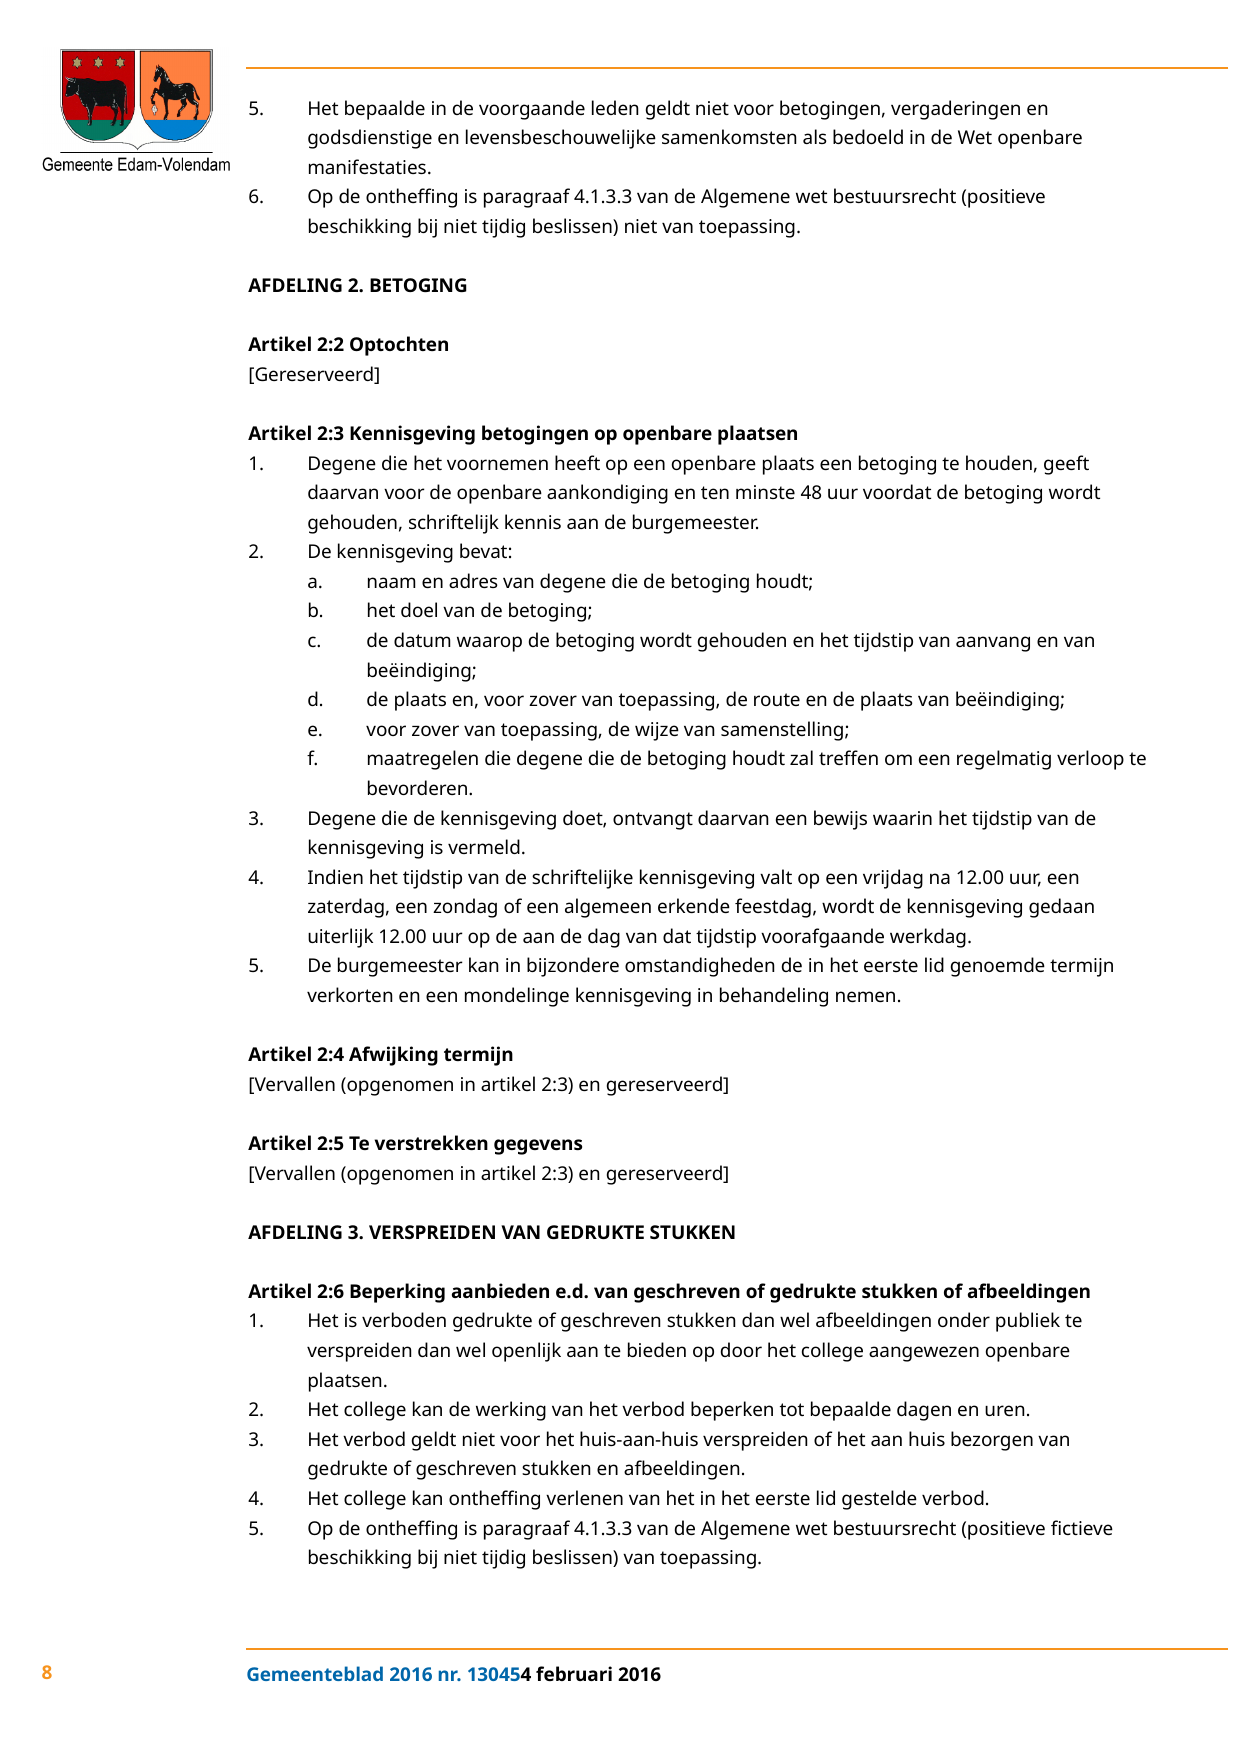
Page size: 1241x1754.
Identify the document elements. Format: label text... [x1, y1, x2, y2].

list Het bepaalde in de voorgaande leden geldt niet voor betogingen, vergaderingen en godsdienstige en levensbeschouwelijke samenkomsten als bedoeld in de Wet openbare manifestaties. [248, 95, 1152, 180]
text Artikel 2:3 Kennisgeving betogingen op openbare plaatsen [248, 420, 1152, 446]
text Artikel 2:4 Afwijking termijn [248, 1041, 1152, 1067]
list Op de ontheffing is paragraaf 4.1.3.3 van de Algemene wet bestuursrecht (positieve beschikking bij niet tijdig beslissen) niet van toepassing. [248, 183, 1152, 239]
text Artikel 2:5 Te verstrekken gegevens [248, 1130, 1152, 1156]
text Artikel 2:2 Optochten [248, 331, 1152, 357]
text [Vervallen (opgenomen in artikel 2:3) en gereserveerd] [248, 1160, 1152, 1186]
text AFDELING 3. VERSPREIDEN VAN GEDRUKTE STUKKEN [248, 1219, 1152, 1245]
picture [41, 47, 231, 172]
list De kennisgeving bevat: [248, 538, 1152, 564]
list Het college kan ontheffing verlenen van het in het eerste lid gestelde verbod. [248, 1485, 1152, 1511]
list Het is verboden gedrukte of geschreven stukken dan wel afbeeldingen onder publiek te verspreiden dan wel openlijk aan te bieden op door het college aangewezen openbare plaatsen. [248, 1308, 1152, 1393]
text [Gereserveerd] [248, 361, 1152, 387]
text AFDELING 2. BETOGING [248, 272, 1152, 298]
list De burgemeester kan in bijzondere omstandigheden de in het eerste lid genoemde termijn verkorten en een mondelinge kennisgeving in behandeling nemen. [248, 953, 1152, 1008]
list Het verbod geldt niet voor het huis-aan-huis verspreiden of het aan huis bezorgen van gedrukte of geschreven stukken en afbeeldingen. [248, 1426, 1152, 1481]
list Op de ontheffing is paragraaf 4.1.3.3 van de Algemene wet bestuursrecht (positieve fictieve beschikking bij niet tijdig beslissen) van toepassing. [248, 1515, 1152, 1570]
list Het college kan de werking van het verbod beperken tot bepaalde dagen en uren. [248, 1396, 1152, 1422]
list het doel van de betoging; [307, 598, 1152, 623]
list de datum waarop de betoging wordt gehouden en het tijdstip van aanvang en van beëindiging; [307, 627, 1152, 683]
list Degene die het voornemen heeft op een openbare plaats een betoging te houden, geeft daarvan voor de openbare aankondiging en ten minste 48 uur voordat de betoging wordt gehouden, schriftelijk kennis aan de burgemeester. [248, 450, 1152, 535]
list voor zover van toepassing, de wijze van samenstelling; [307, 716, 1152, 742]
list Indien het tijdstip van de schriftelijke kennisgeving valt op een vrijdag na 12.00 uur, een zaterdag, een zondag of een algemeen erkende feestdag, wordt de kennisgeving gedaan uiterlijk 12.00 uur op de aan de dag van dat tijdstip voorafgaande werkdag. [248, 864, 1152, 949]
text [Vervallen (opgenomen in artikel 2:3) en gereserveerd] [248, 1071, 1152, 1097]
list Degene die de kennisgeving doet, ontvangt daarvan een bewijs waarin het tijdstip van de kennisgeving is vermeld. [248, 805, 1152, 860]
text Artikel 2:6 Beperking aanbieden e.d. van geschreven of gedrukte stukken of afbeeldingen [248, 1278, 1152, 1304]
list maatregelen die degene die de betoging houdt zal treffen om een regelmatig verloop te bevorderen. [307, 746, 1152, 801]
list naam en adres van degene die de betoging houdt; [307, 568, 1152, 594]
list de plaats en, voor zover van toepassing, de route en de plaats van beëindiging; [307, 686, 1152, 712]
